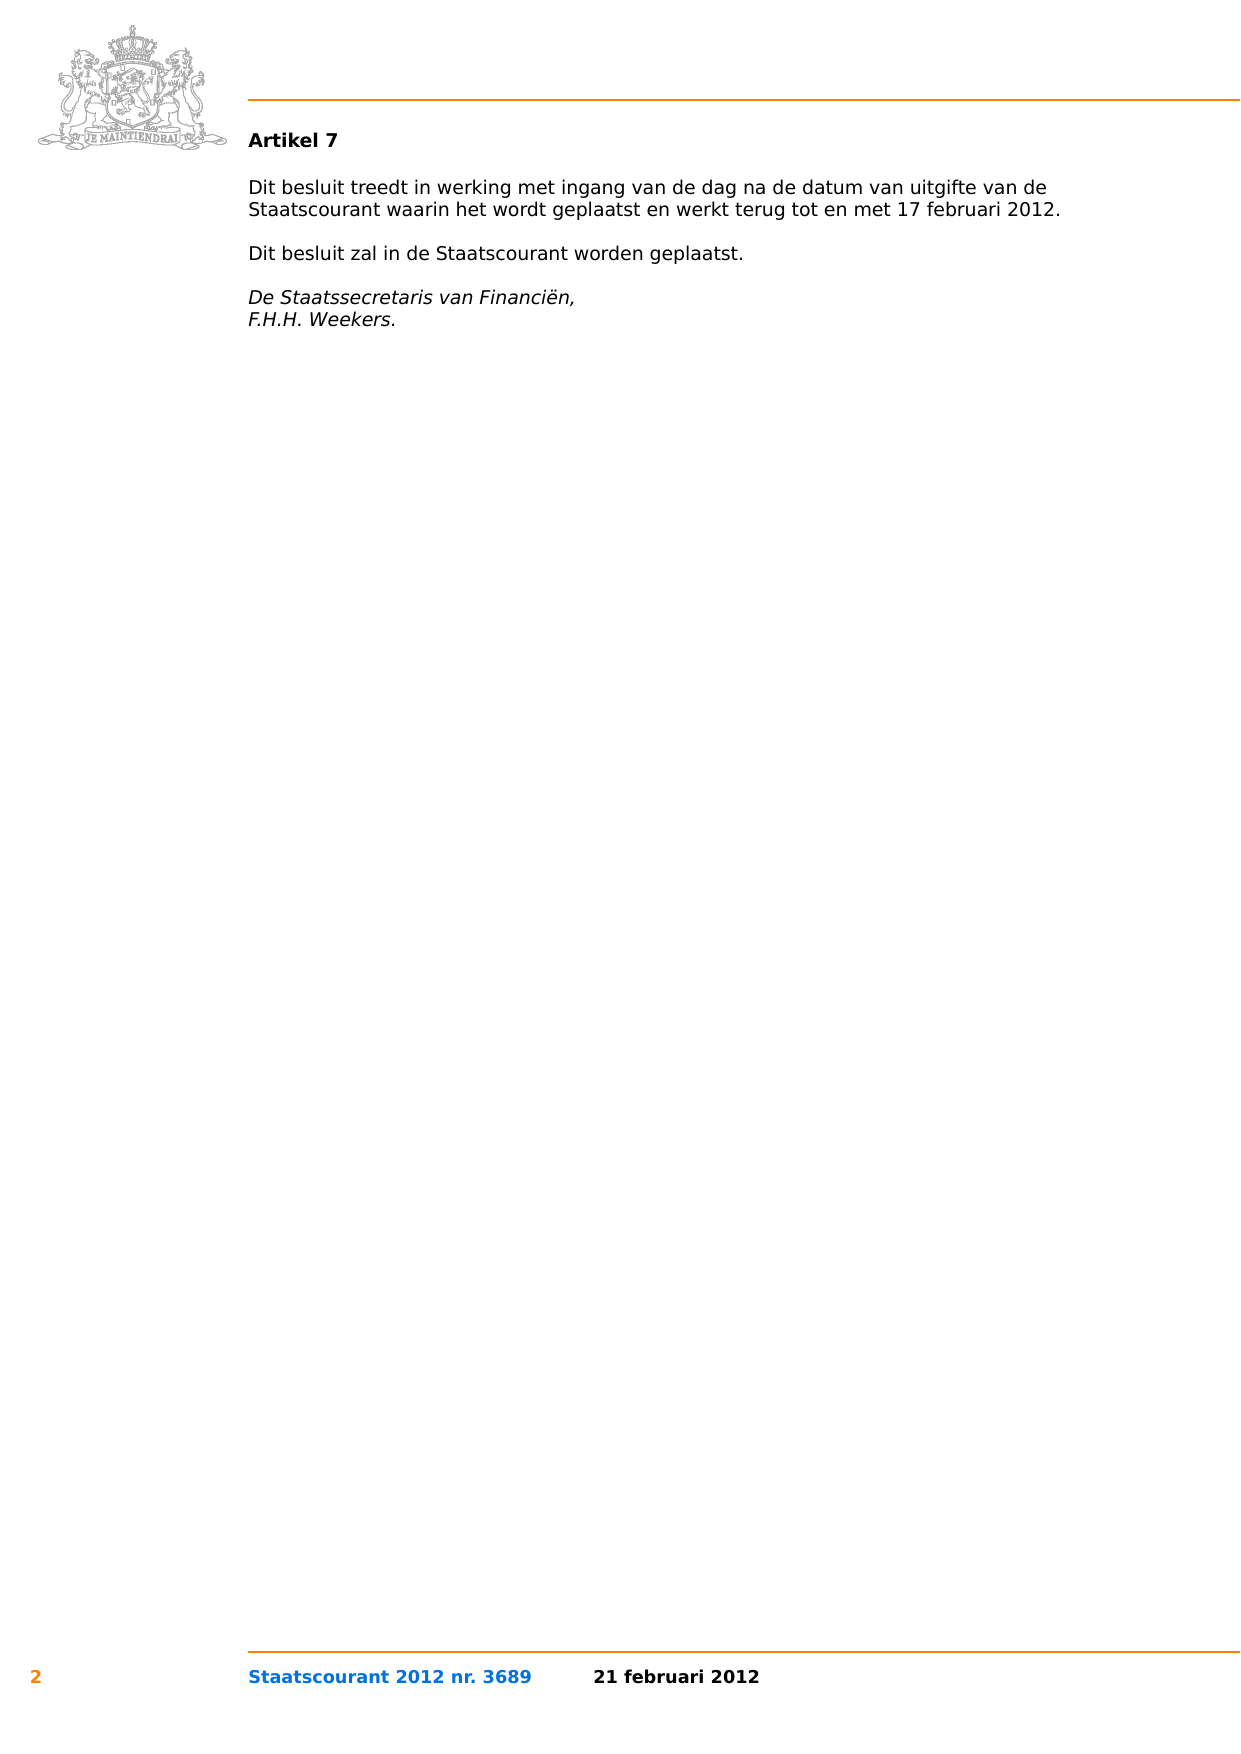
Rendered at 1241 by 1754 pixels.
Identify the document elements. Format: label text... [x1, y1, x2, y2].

text Dit besluit treedt in werking met ingang van de dag na de datum van uitgifte van de Staatscourant waarin het wordt geplaatst en werkt terug tot en met 17 februari 2012. [248, 177, 1163, 221]
subtitle Artikel 7 [248, 130, 1163, 152]
picture [38, 25, 227, 150]
text Dit besluit zal in de Staatscourant worden geplaatst. [248, 243, 1163, 265]
text De Staatssecretaris van Financiën, F.H.H. Weekers. [248, 287, 1163, 331]
